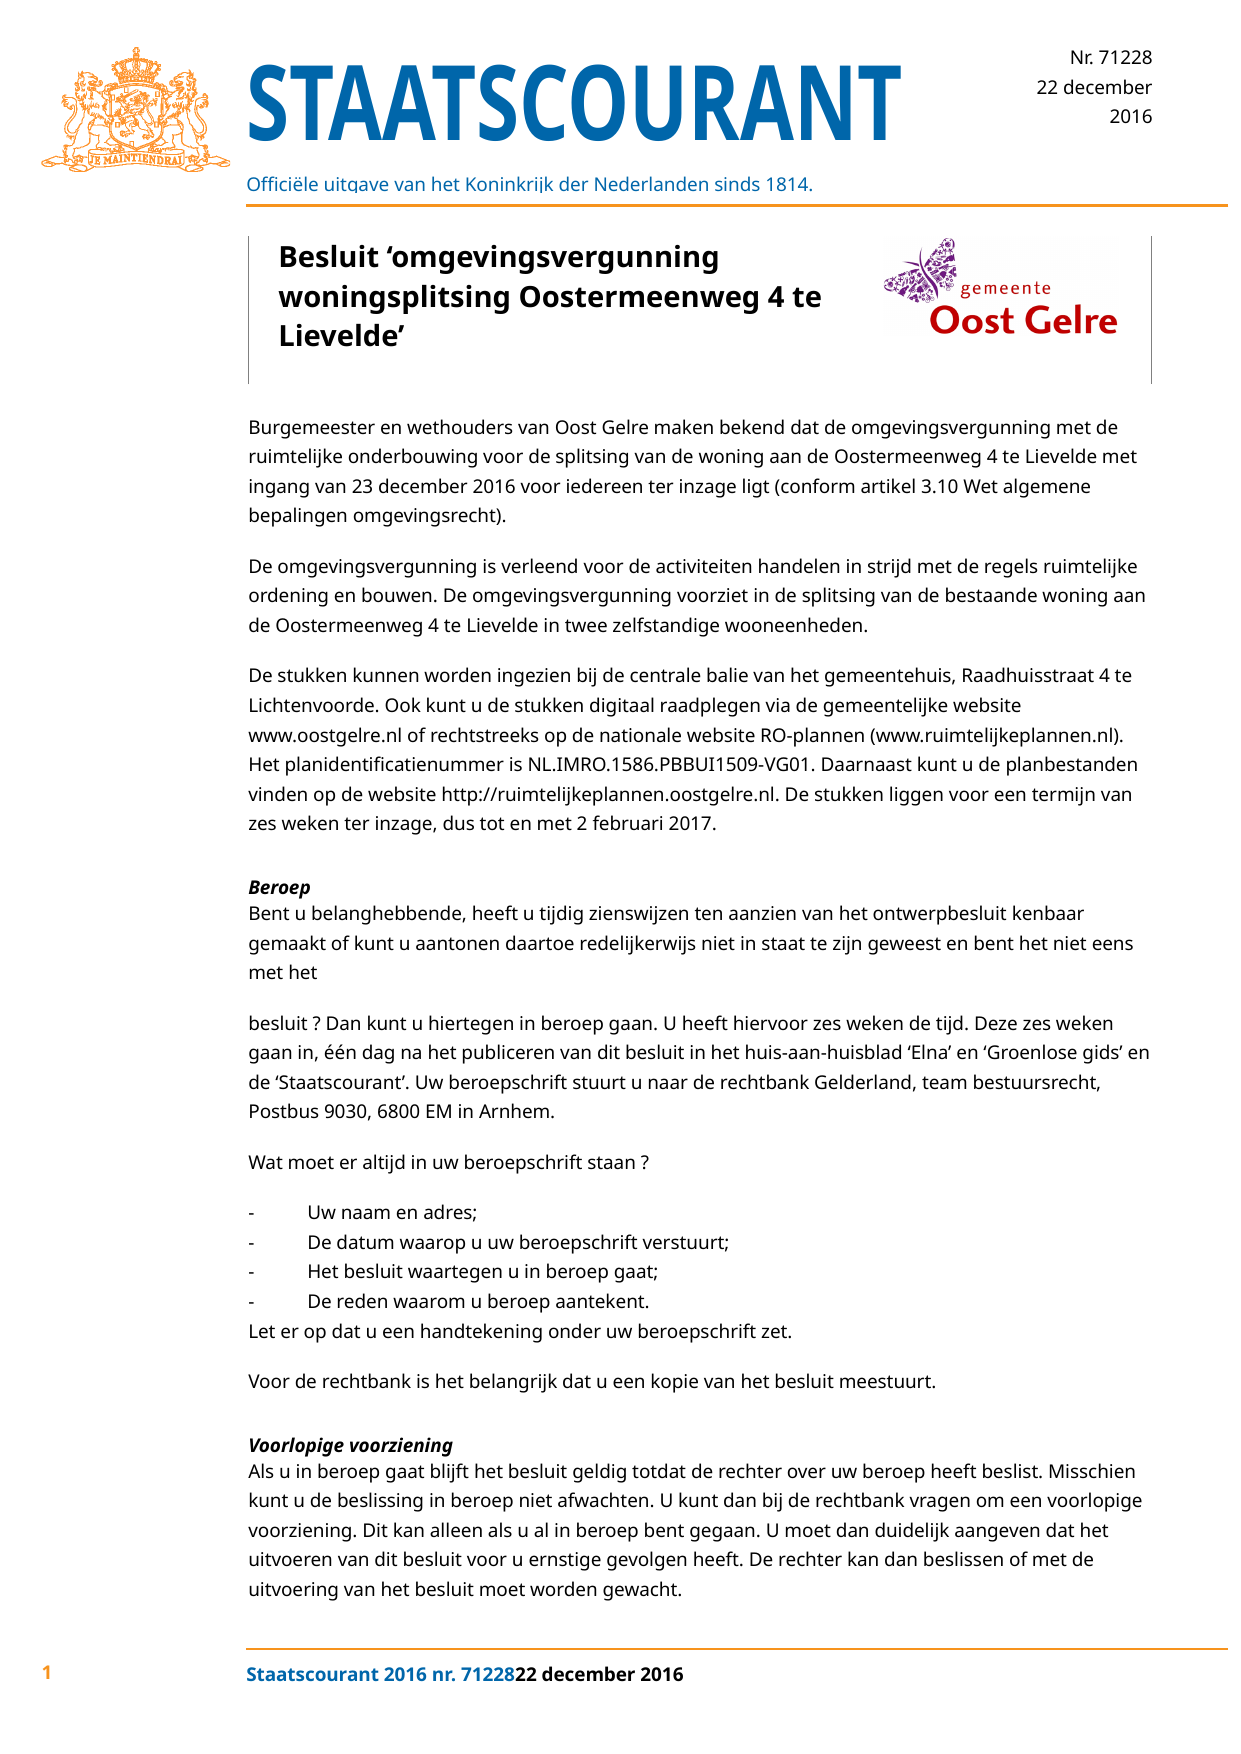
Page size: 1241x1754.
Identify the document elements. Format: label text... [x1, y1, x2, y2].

picture [882, 236, 1119, 336]
text De omgevingsvergunning is verleend voor de activiteiten handelen in strijd met de regels ruimtelijke ordening en bouwen. De omgevingsvergunning voorziet in de splitsing van de bestaande woning aan de Oostermeenweg 4 te Lievelde in twee zelfstandige wooneenheden. [248, 553, 1152, 638]
list De reden waarom u beroep aantekent. [248, 1288, 1152, 1314]
text Voorlopige voorziening [248, 1432, 1152, 1458]
text Bent u belanghebbende, heeft u tijdig zienswijzen ten aanzien van het ontwerpbesluit kenbaar gemaakt of kunt u aantonen daartoe redelijkerwijs niet in staat te zijn geweest en bent het niet eens met het [248, 900, 1152, 985]
list Uw naam en adres; [248, 1199, 1152, 1225]
list De datum waarop u uw beroepschrift verstuurt; [248, 1229, 1152, 1255]
text Let er op dat u een handtekening onder uw beroepschrift zet. [248, 1318, 1152, 1343]
table_header [850, 236, 1151, 384]
list Het besluit waartegen u in beroep gaat; [248, 1259, 1152, 1284]
text besluit ? Dan kunt u hiertegen in beroep gaan. U heeft hiervoor zes weken de tijd. Deze zes weken gaan in, één dag na het publiceren van dit besluit in het huis-aan-huisblad ‘Elna’ en ‘Groenlose gids’ en de ‘Staatscourant’. Uw beroepschrift stuurt u naar de rechtbank Gelderland, team bestuursrecht, Postbus 9030, 6800 EM in Arnhem. [248, 1010, 1152, 1124]
text Beroep [248, 874, 1152, 900]
table_header Besluit ‘omgevingsvergunning woningsplitsing Oostermeenweg 4 te Lievelde’ [249, 236, 850, 384]
text Voor de rechtbank is het belangrijk dat u een kopie van het besluit meestuurt. [248, 1368, 1152, 1394]
text Wat moet er altijd in uw beroepschrift staan ? [248, 1149, 1152, 1175]
text De stukken kunnen worden ingezien bij de centrale balie van het gemeentehuis, Raadhuisstraat 4 te Lichtenvoorde. Ook kunt u de stukken digitaal raadplegen via de gemeentelijke website www.oostgelre.nl of rechtstreeks op de nationale website RO-plannen (www.ruimtelijkeplannen.nl). Het planidentificatienummer is NL.IMRO.1586.PBBUI1509-VG01. Daarnaast kunt u de planbestanden vinden op de website http://ruimtelijkeplannen.oostgelre.nl. De stukken liggen voor een termijn van zes weken ter inzage, dus tot en met 2 februari 2017. [248, 663, 1152, 836]
text Burgemeester en wethouders van Oost Gelre maken bekend dat de omgevingsvergunning met de ruimtelijke onderbouwing voor de splitsing van de woning aan de Oostermeenweg 4 te Lievelde met ingang van 23 december 2016 voor iedereen ter inzage ligt (conform artikel 3.10 Wet algemene bepalingen omgevingsrecht). [248, 414, 1152, 528]
text Als u in beroep gaat blijft het besluit geldig totdat de rechter over uw beroep heeft beslist. Misschien kunt u de beslissing in beroep niet afwachten. U kunt dan bij de rechtbank vragen om een voorlopige voorziening. Dit kan alleen als u al in beroep bent gegaan. U moet dan duidelijk aangeven dat het uitvoeren van dit besluit voor u ernstige gevolgen heeft. De rechter kan dan beslissen of met de uitvoering van het besluit moet worden gewacht. [248, 1458, 1152, 1602]
picture [41, 47, 231, 172]
